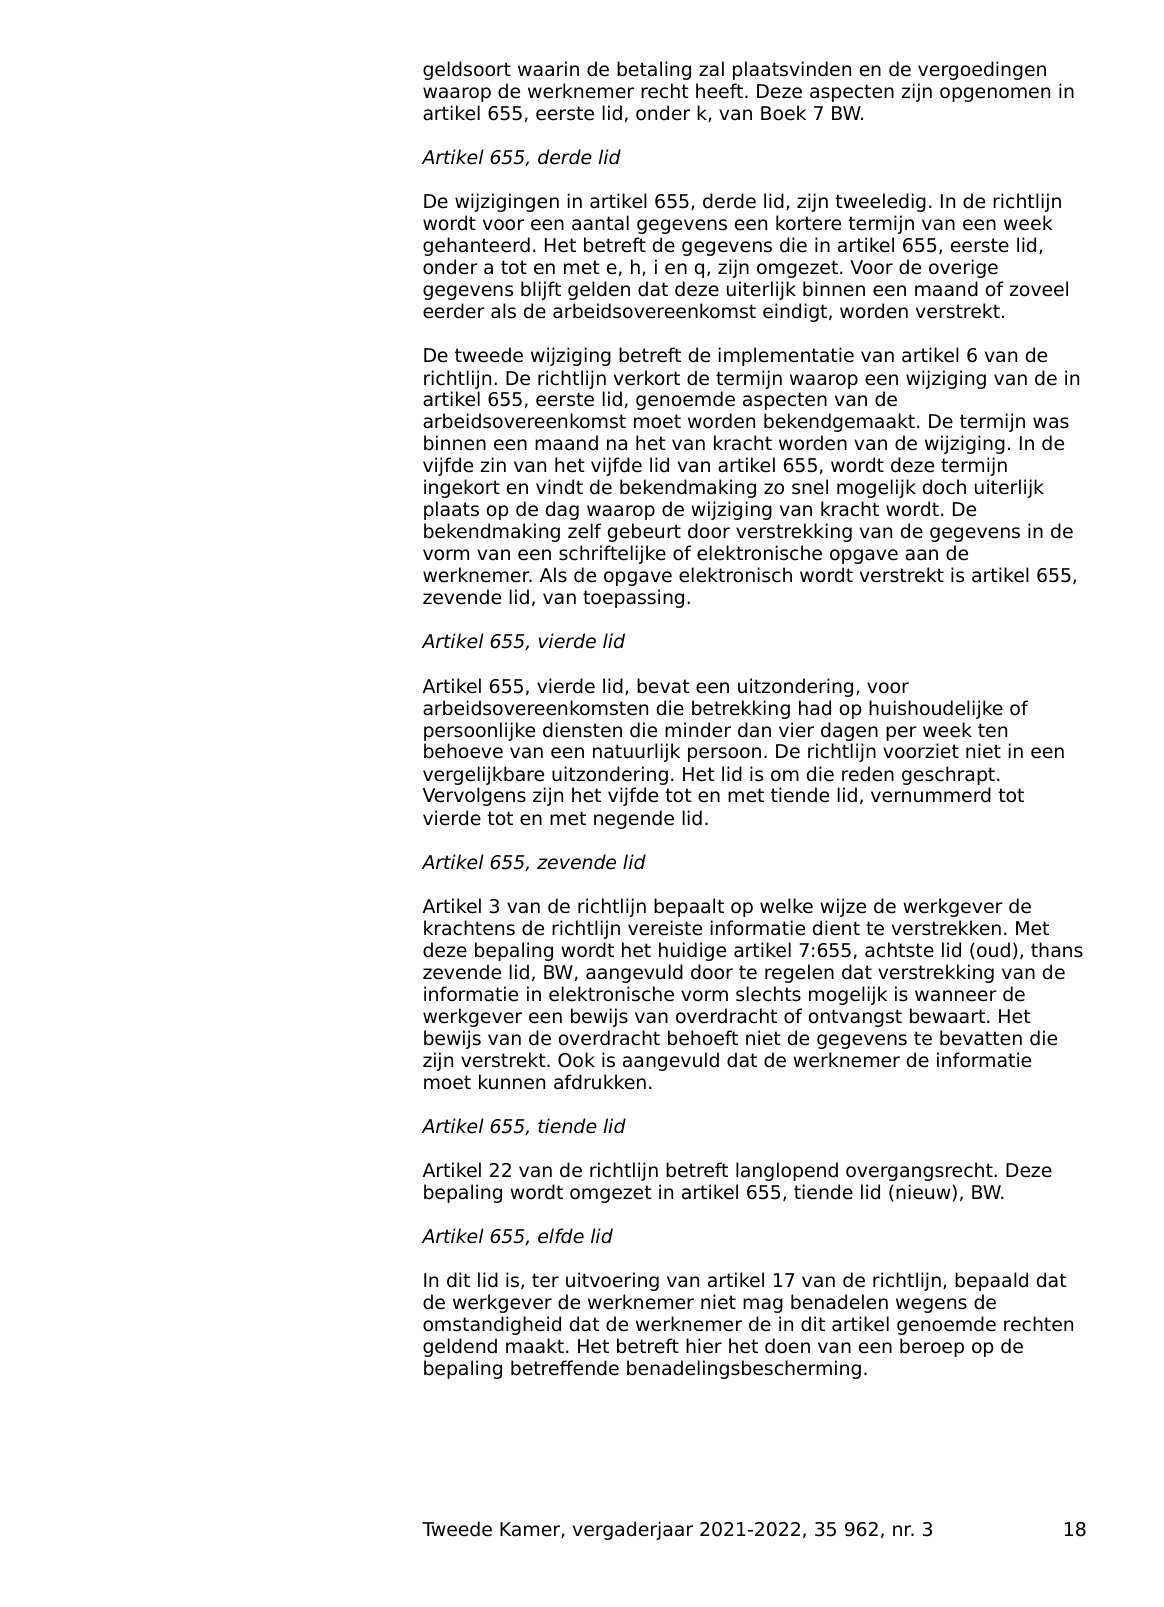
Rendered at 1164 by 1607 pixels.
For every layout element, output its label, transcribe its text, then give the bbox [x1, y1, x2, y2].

text Artikel 3 van de richtlijn bepaalt op welke wijze de werkgever de krachtens de richtlijn vereiste informatie dient te verstrekken. Met deze bepaling wordt het huidige artikel 7:655, achtste lid (oud), thans zevende lid, BW, aangevuld door te regelen dat verstrekking van de informatie in elektronische vorm slechts mogelijk is wanneer de werkgever een bewijs van overdracht of ontvangst bewaart. Het bewijs van de overdracht behoeft niet de gegevens te bevatten die zijn verstrekt. Ook is aangevuld dat de werknemer de informatie moet kunnen afdrukken. [422, 896, 1087, 1093]
text In dit lid is, ter uitvoering van artikel 17 van de richtlijn, bepaald dat de werkgever de werknemer niet mag benadelen wegens de omstandigheid dat de werknemer de in dit artikel genoemde rechten geldend maakt. Het betreft hier het doen van een beroep op de bepaling betreffende benadelingsbescherming. [422, 1270, 1087, 1380]
text Artikel 655, vierde lid, bevat een uitzondering, voor arbeidsovereenkomsten die betrekking had op huishoudelijke of persoonlijke diensten die minder dan vier dagen per week ten behoeve van een natuurlijk persoon. De richtlijn voorziet niet in een vergelijkbare uitzondering. Het lid is om die reden geschrapt. Vervolgens zijn het vijfde tot en met tiende lid, vernummerd tot vierde tot en met negende lid. [422, 676, 1087, 829]
text De tweede wijziging betreft de implementatie van artikel 6 van de richtlijn. De richtlijn verkort de termijn waarop een wijziging van de in artikel 655, eerste lid, genoemde aspecten van de arbeidsovereenkomst moet worden bekendgemaakt. De termijn was binnen een maand na het van kracht worden van de wijziging. In de vijfde zin van het vijfde lid van artikel 655, wordt deze termijn ingekort en vindt de bekendmaking zo snel mogelijk doch uiterlijk plaats op de dag waarop de wijziging van kracht wordt. De bekendmaking zelf gebeurt door verstrekking van de gegevens in de vorm van een schriftelijke of elektronische opgave aan de werknemer. Als de opgave elektronisch wordt verstrekt is artikel 655, zevende lid, van toepassing. [422, 345, 1087, 609]
subtitle Artikel 655, elfde lid [422, 1226, 1087, 1248]
subtitle Artikel 655, zevende lid [422, 852, 1087, 873]
text De wijzigingen in artikel 655, derde lid, zijn tweeledig. In de richtlijn wordt voor een aantal gegevens een kortere termijn van een week gehanteerd. Het betreft de gegevens die in artikel 655, eerste lid, onder a tot en met e, h, i en q, zijn omgezet. Voor de overige gegevens blijft gelden dat deze uiterlijk binnen een maand of zoveel eerder als de arbeidsovereenkomst eindigt, worden verstrekt. [422, 191, 1087, 323]
subtitle Artikel 655, vierde lid [422, 631, 1087, 653]
subtitle Artikel 655, derde lid [422, 147, 1087, 169]
text geldsoort waarin de betaling zal plaatsvinden en de vergoedingen waarop de werknemer recht heeft. Deze aspecten zijn opgenomen in artikel 655, eerste lid, onder k, van Boek 7 BW. [422, 59, 1087, 125]
subtitle Artikel 655, tiende lid [422, 1116, 1087, 1138]
text Artikel 22 van de richtlijn betreft langlopend overgangsrecht. Deze bepaling wordt omgezet in artikel 655, tiende lid (nieuw), BW. [422, 1160, 1087, 1204]
